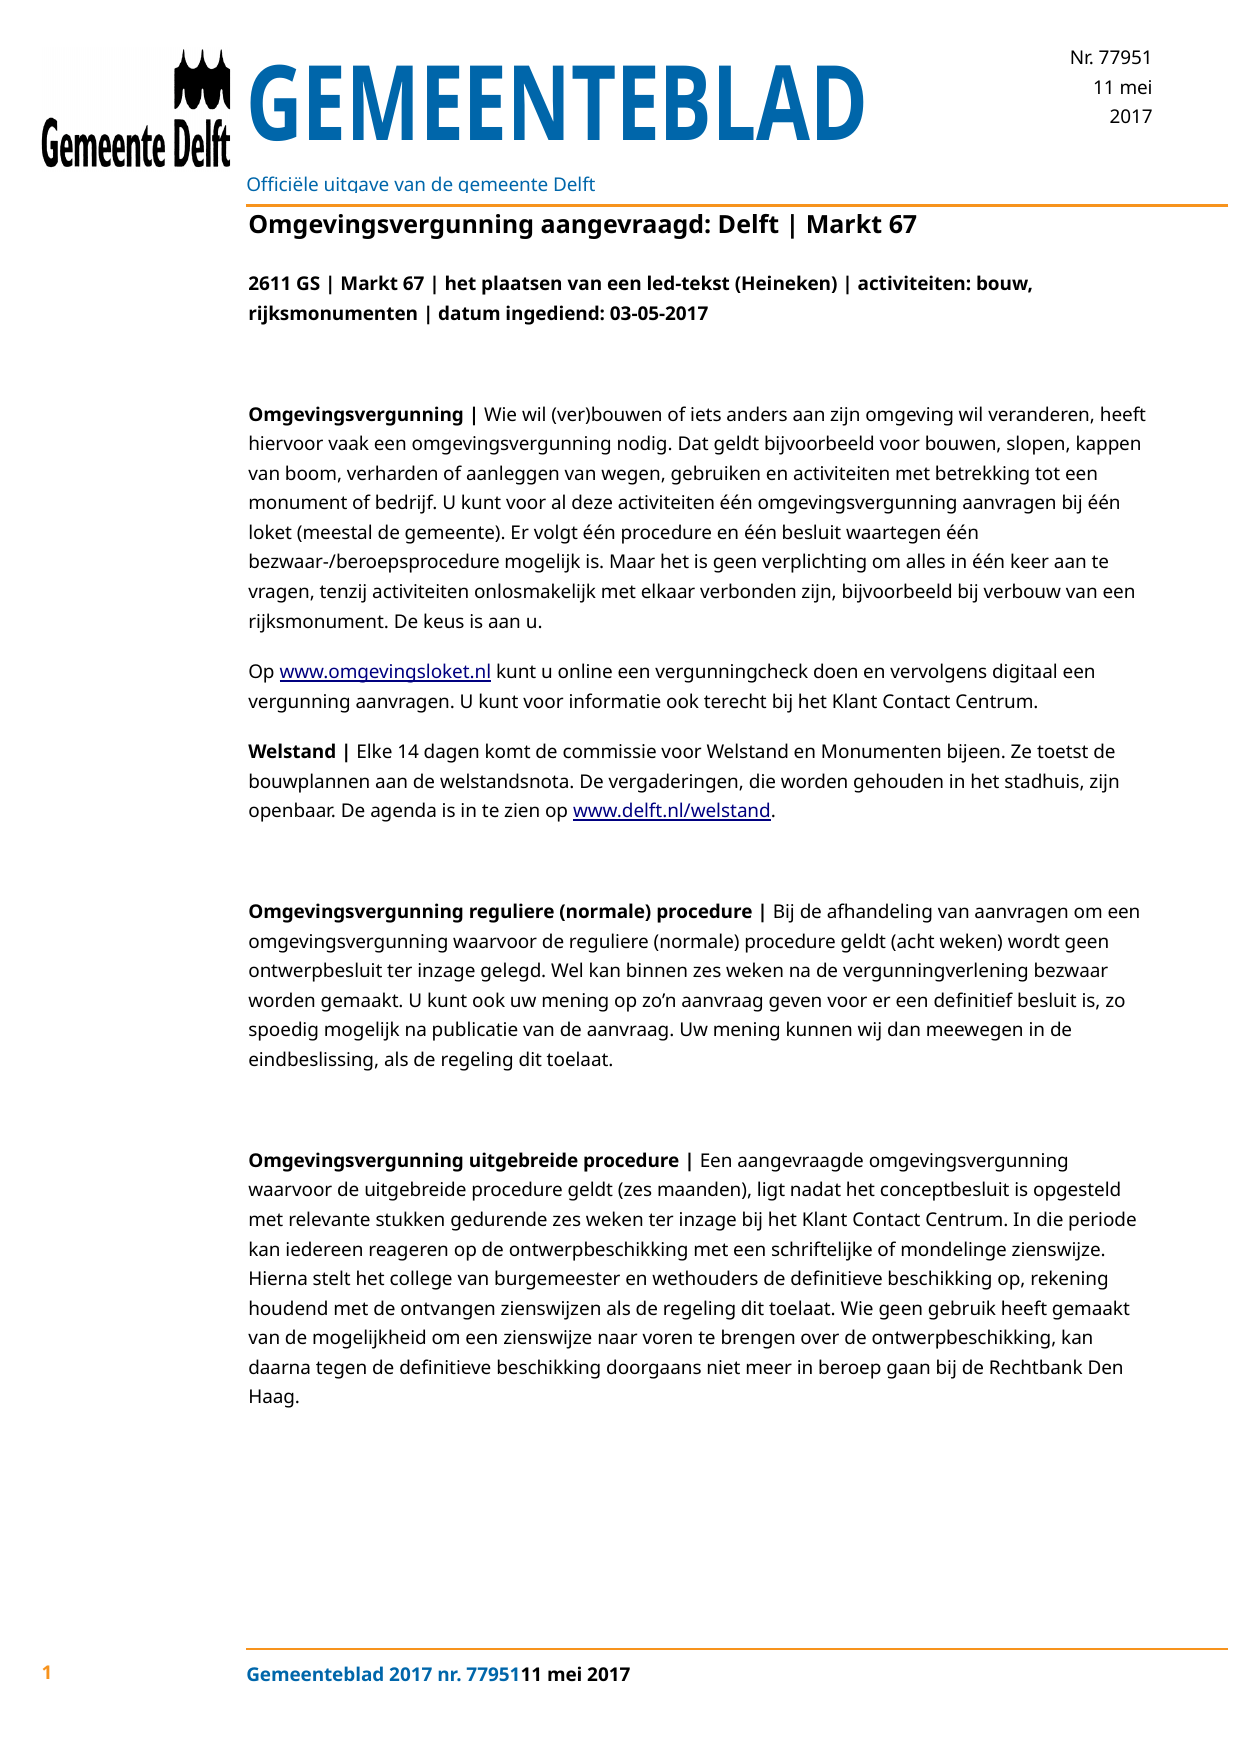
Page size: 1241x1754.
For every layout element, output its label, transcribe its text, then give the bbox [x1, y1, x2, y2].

text 2611 GS | Markt 67 | het plaatsen van een led-tekst (Heineken) | activiteiten: bouw, rijksmonumenten | datum ingediend: 03-05-2017 [248, 270, 1152, 326]
text Omgevingsvergunning uitgebreide procedure | Een aangevraagde omgevingsvergunning waarvoor de uitgebreide procedure geldt (zes maanden), ligt nadat het conceptbesluit is opgesteld met relevante stukken gedurende zes weken ter inzage bij het Klant Contact Centrum. In die periode kan iedereen reageren op de ontwerpbeschikking met een schriftelijke of mondelinge zienswijze. Hierna stelt het college van burgemeester en wethouders de definitieve beschikking op, rekening houdend met de ontvangen zienswijzen als de regeling dit toelaat. Wie geen gebruik heeft gemaakt van de mogelijkheid om een zienswijze naar voren te brengen over de ontwerpbeschikking, kan daarna tegen de definitieve beschikking doorgaans niet meer in beroep gaan bij de Rechtbank Den Haag. [248, 1147, 1152, 1409]
text Welstand | Elke 14 dagen komt de commissie voor Welstand en Monumenten bijeen. Ze toetst de bouwplannen aan de welstandsnota. De vergaderingen, die worden gehouden in het stadhuis, zijn openbaar. De agenda is in te zien op www.delft.nl/welstand. [248, 738, 1152, 823]
text Omgevingsvergunning reguliere (normale) procedure | Bij de afhandeling van aanvragen om een omgevingsvergunning waarvoor de reguliere (normale) procedure geldt (acht weken) wordt geen ontwerpbesluit ter inzage gelegd. Wel kan binnen zes weken na de vergunningverlening bezwaar worden gemaakt. U kunt ook uw mening op zo’n aanvraag geven voor er een definitief besluit is, zo spoedig mogelijk na publicatie van de aanvraag. Uw mening kunnen wij dan meewegen in de eindbeslissing, als de regeling dit toelaat. [248, 898, 1152, 1072]
text Omgevingsvergunning | Wie wil (ver)bouwen of iets anders aan zijn omgeving wil veranderen, heeft hiervoor vaak een omgevingsvergunning nodig. Dat geldt bijvoorbeeld voor bouwen, slopen, kappen van boom, verharden of aanleggen van wegen, gebruiken en activiteiten met betrekking tot een monument of bedrijf. U kunt voor al deze activiteiten één omgevingsvergunning aanvragen bij één loket (meestal de gemeente). Er volgt één procedure en één besluit waartegen één bezwaar-/beroepsprocedure mogelijk is. Maar het is geen verplichting om alles in één keer aan te vragen, tenzij activiteiten onlosmakelijk met elkaar verbonden zijn, bijvoorbeeld bij verbouw van een rijksmonument. De keus is aan u. [248, 401, 1152, 633]
text Omgevingsvergunning aangevraagd: Delft | Markt 67 [248, 207, 1152, 241]
text Op www.omgevingsloket.nl kunt u online een vergunningcheck doen en vervolgens digitaal een vergunning aanvragen. U kunt voor informatie ook terecht bij het Klant Contact Centrum. [248, 658, 1152, 713]
picture [41, 47, 231, 172]
